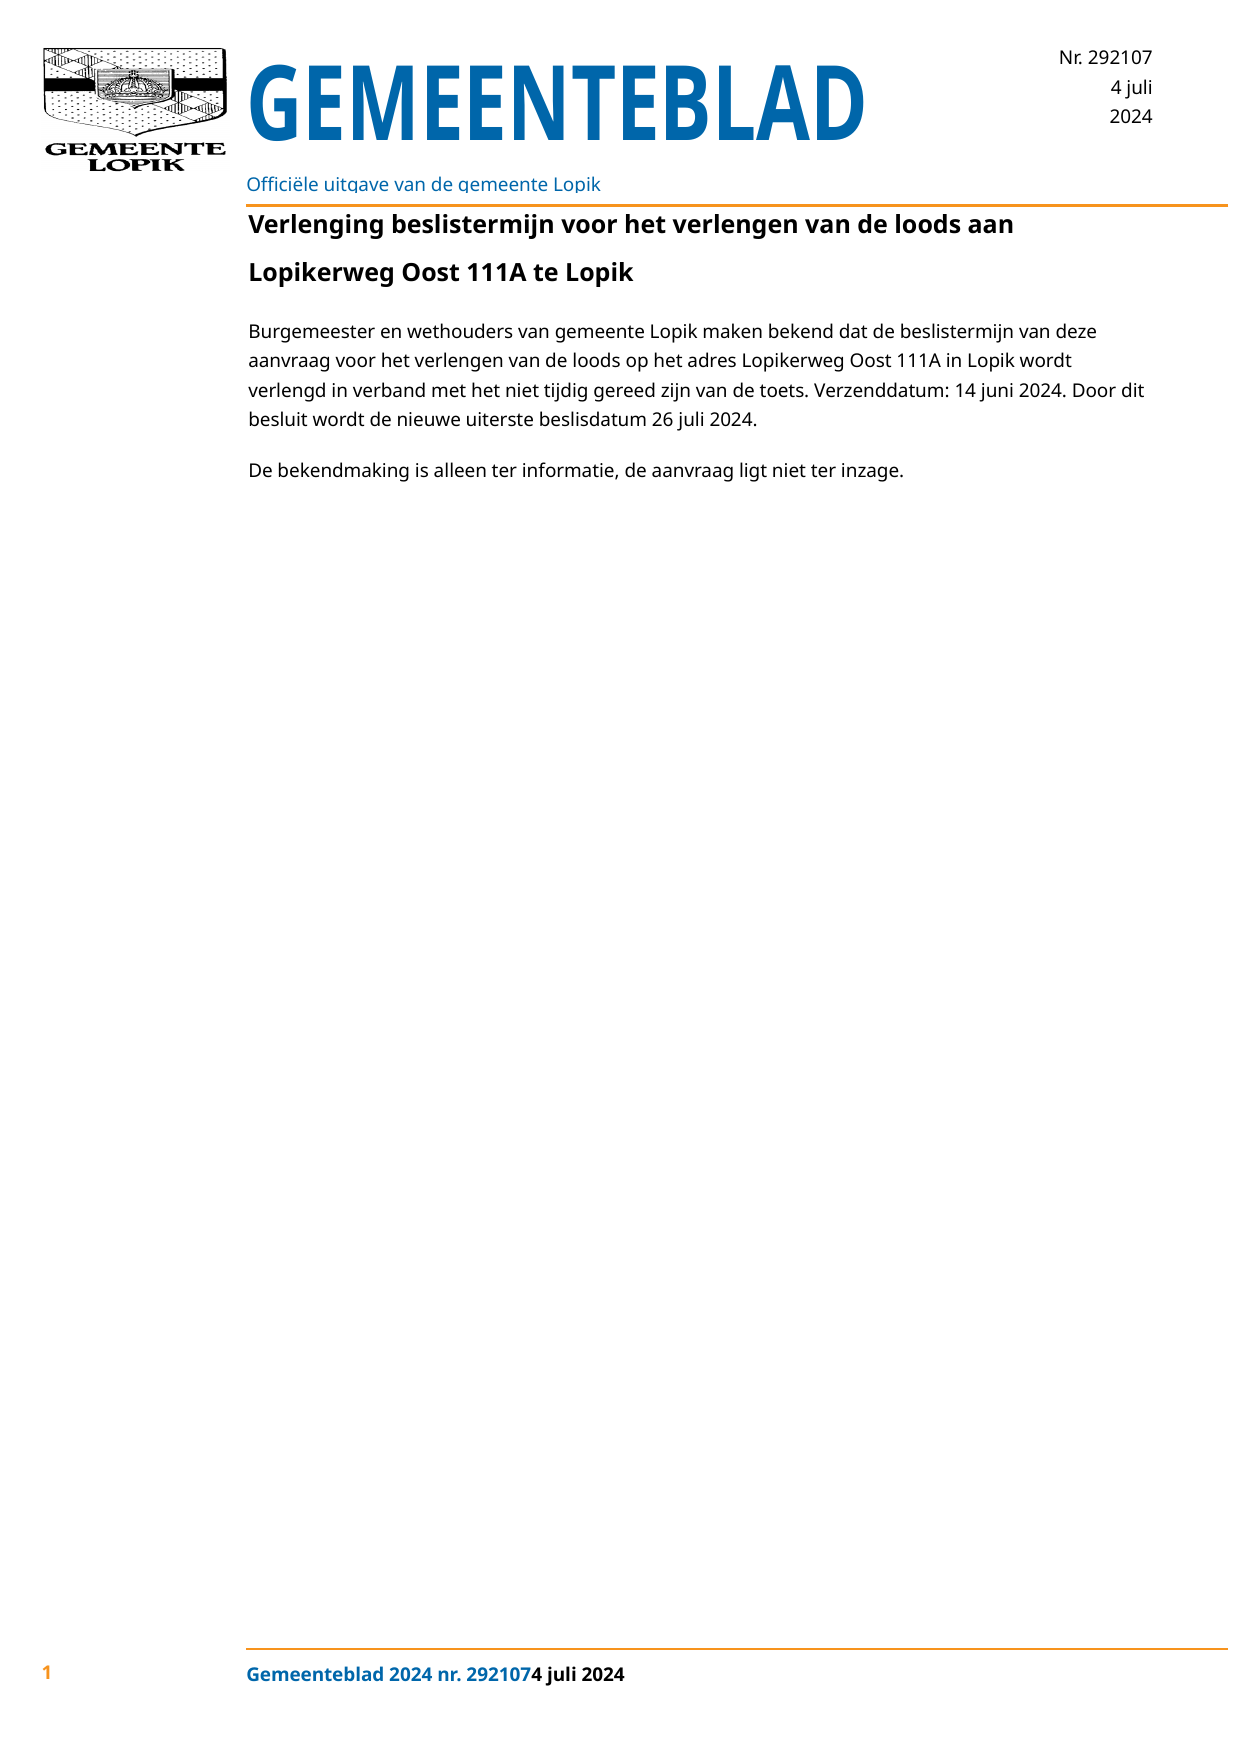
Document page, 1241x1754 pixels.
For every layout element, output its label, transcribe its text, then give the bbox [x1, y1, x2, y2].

text De bekendmaking is alleen ter informatie, de aanvraag ligt niet ter inzage. [248, 457, 1152, 483]
picture [41, 47, 231, 172]
text Verlenging beslistermijn voor het verlengen van de loods aan Lopikerweg Oost 111A te Lopik [248, 207, 1152, 288]
text Burgemeester en wethouders van gemeente Lopik maken bekend dat de beslistermijn van deze aanvraag voor het verlengen van de loods op het adres Lopikerweg Oost 111A in Lopik wordt verlengd in verband met het niet tijdig gereed zijn van de toets. Verzenddatum: 14 juni 2024. Door dit besluit wordt de nieuwe uiterste beslisdatum 26 juli 2024. [248, 318, 1152, 432]
